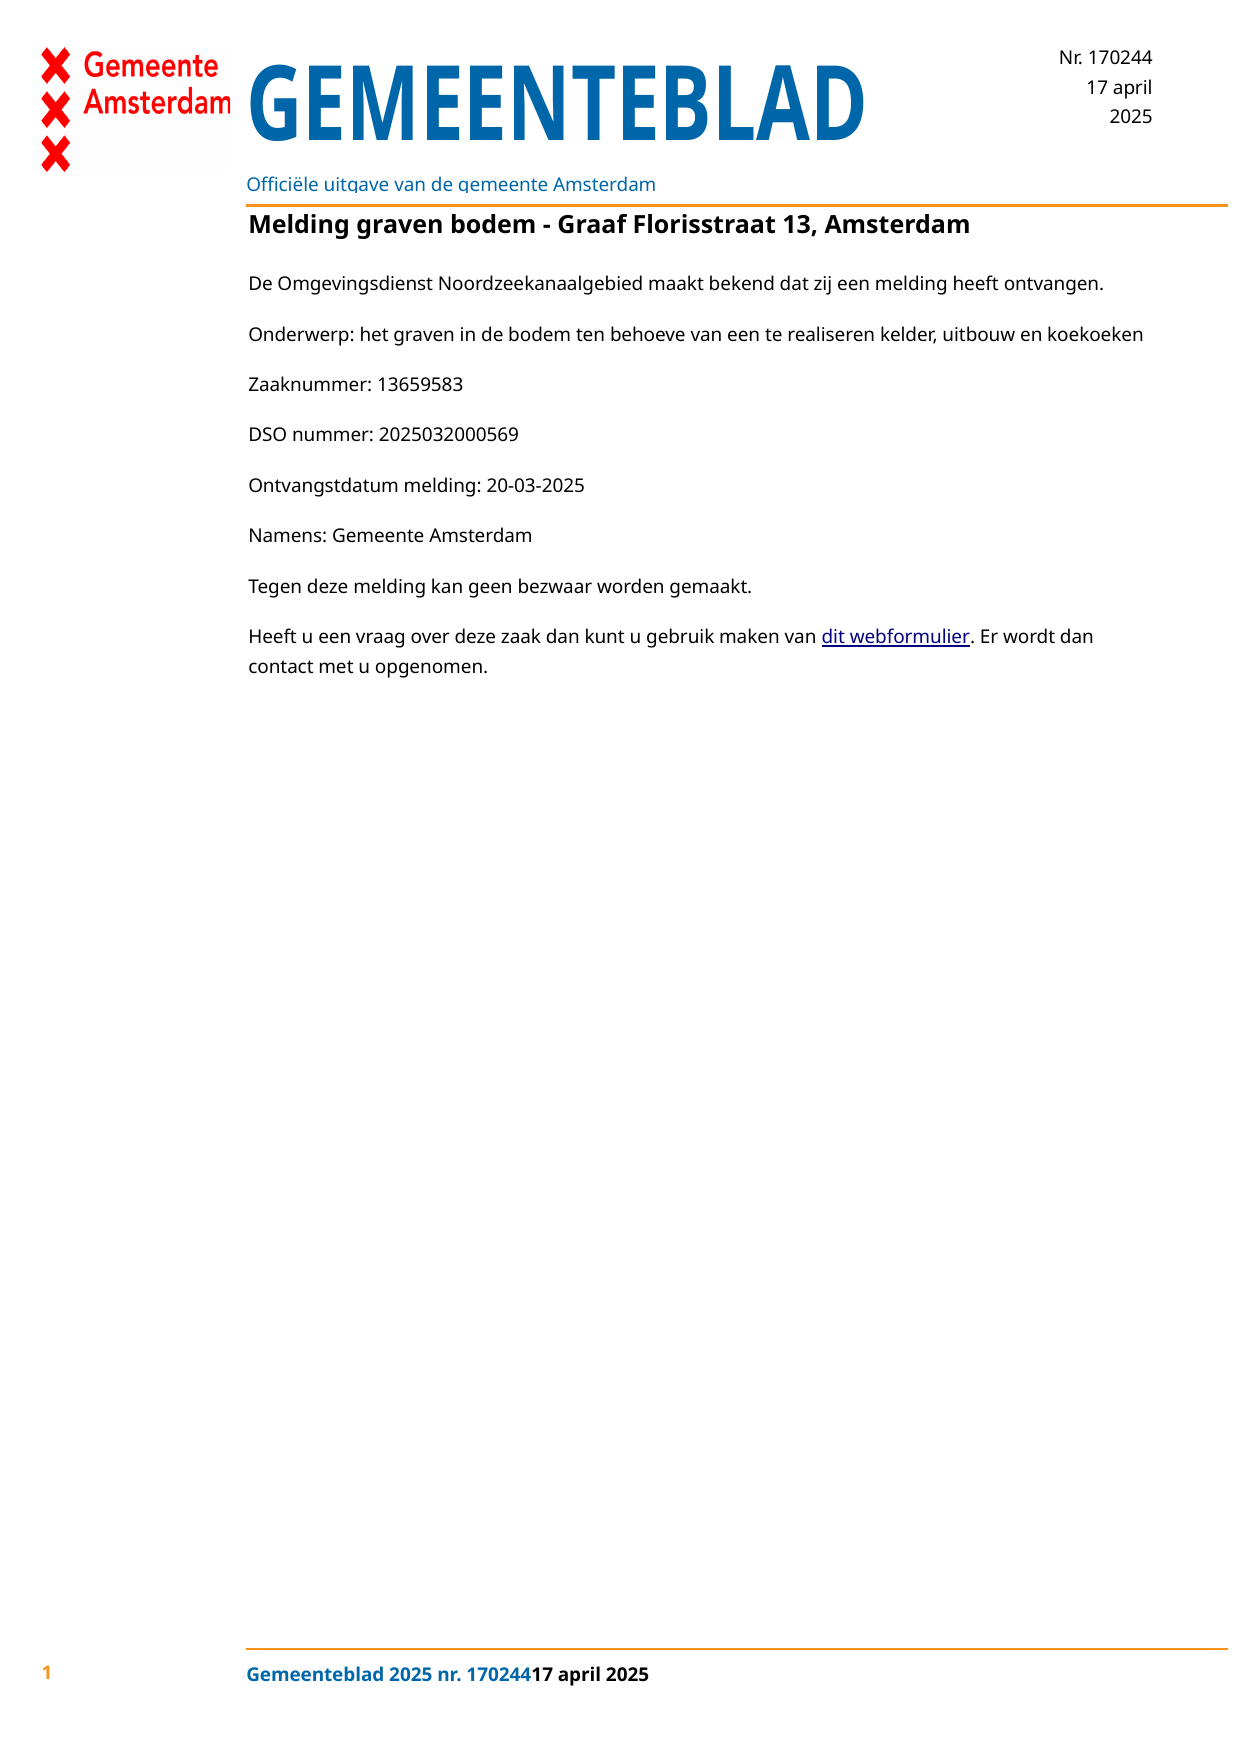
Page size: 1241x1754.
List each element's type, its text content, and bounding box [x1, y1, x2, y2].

text Namens: Gemeente Amsterdam [248, 522, 1152, 548]
text Onderwerp: het graven in de bodem ten behoeve van een te realiseren kelder, uitbouw en koekoeken [248, 321, 1152, 346]
text Melding graven bodem - Graaf Florisstraat 13, Amsterdam [248, 207, 1152, 241]
text Heeft u een vraag over deze zaak dan kunt u gebruik maken van dit webformulier. Er wordt dan contact met u opgenomen. [248, 623, 1152, 678]
text De Omgevingsdienst Noordzeekanaalgebied maakt bekend dat zij een melding heeft ontvangen. [248, 270, 1152, 296]
text Zaaknummer: 13659583 [248, 371, 1152, 397]
text DSO nummer: 2025032000569 [248, 422, 1152, 447]
picture [41, 47, 231, 172]
text Ontvangstdatum melding: 20-03-2025 [248, 472, 1152, 498]
text Tegen deze melding kan geen bezwaar worden gemaakt. [248, 573, 1152, 598]
